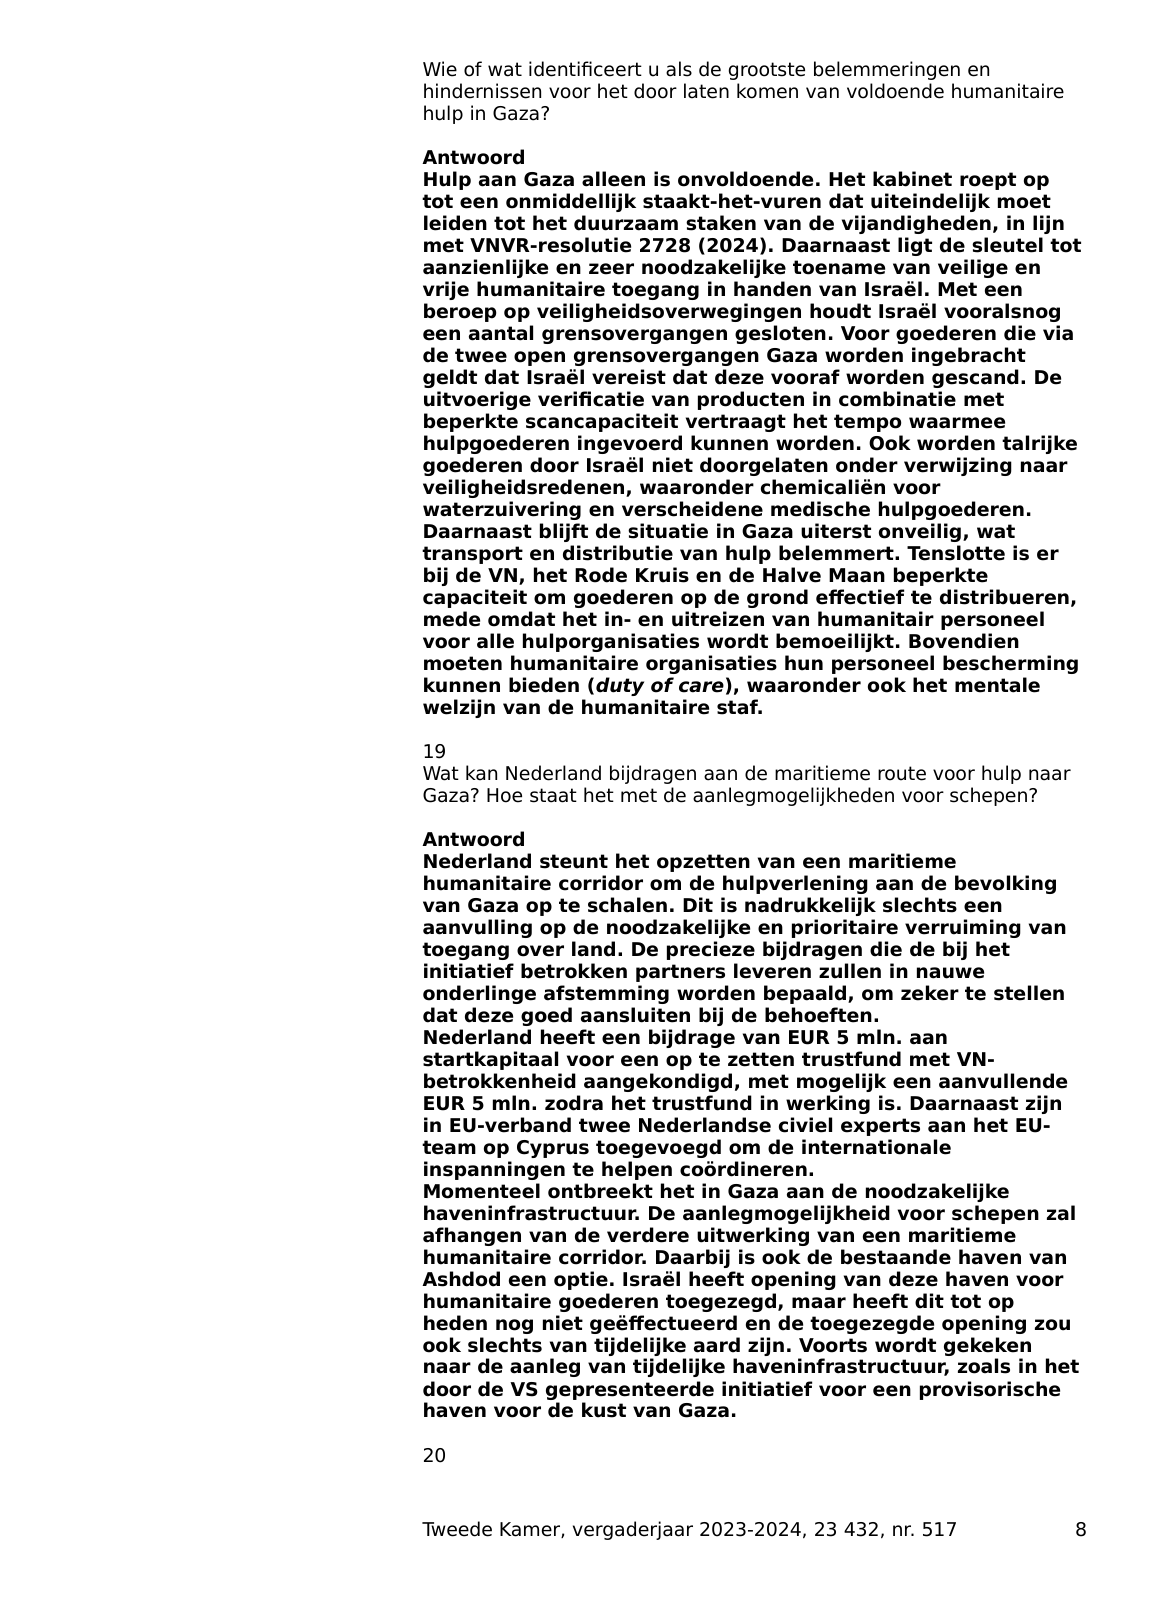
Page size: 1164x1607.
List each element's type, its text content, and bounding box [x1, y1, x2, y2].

text Antwoord [422, 147, 1087, 169]
text Wie of wat identificeert u als de grootste belemmeringen en hindernissen voor het door laten komen van voldoende humanitaire hulp in Gaza? [422, 59, 1087, 125]
text Hulp aan Gaza alleen is onvoldoende. Het kabinet roept op tot een onmiddellijk staakt-het-vuren dat uiteindelijk moet leiden tot het duurzaam staken van de vijandigheden, in lijn met VNVR-resolutie 2728 (2024). Daarnaast ligt de sleutel tot aanzienlijke en zeer noodzakelijke toename van veilige en vrije humanitaire toegang in handen van Israël. Met een beroep op veiligheidsoverwegingen houdt Israël vooralsnog een aantal grensovergangen gesloten. Voor goederen die via de twee open grensovergangen Gaza worden ingebracht geldt dat Israël vereist dat deze vooraf worden gescand. De uitvoerige verificatie van producten in combinatie met beperkte scancapaciteit vertraagt het tempo waarmee hulpgoederen ingevoerd kunnen worden. Ook worden talrijke goederen door Israël niet doorgelaten onder verwijzing naar veiligheidsredenen, waaronder chemicaliën voor waterzuivering en verscheidene medische hulpgoederen. Daarnaast blijft de situatie in Gaza uiterst onveilig, wat transport en distributie van hulp belemmert. Tenslotte is er bij de VN, het Rode Kruis en de Halve Maan beperkte capaciteit om goederen op de grond effectief te distribueren, mede omdat het in- en uitreizen van humanitair personeel voor alle hulporganisaties wordt bemoeilijkt. Bovendien moeten humanitaire organisaties hun personeel bescherming kunnen bieden (duty of care), waaronder ook het mentale welzijn van de humanitaire staf. [422, 169, 1087, 719]
text Wat kan Nederland bijdragen aan de maritieme route voor hulp naar Gaza? Hoe staat het met de aanlegmogelijkheden voor schepen? [422, 763, 1087, 807]
text 19 [422, 741, 1087, 763]
text 20 [422, 1444, 1087, 1467]
text Momenteel ontbreekt het in Gaza aan de noodzakelijke haveninfrastructuur. De aanlegmogelijkheid voor schepen zal afhangen van de verdere uitwerking van een maritieme humanitaire corridor. Daarbij is ook de bestaande haven van Ashdod een optie. Israël heeft opening van deze haven voor humanitaire goederen toegezegd, maar heeft dit tot op heden nog niet geëffectueerd en de toegezegde opening zou ook slechts van tijdelijke aard zijn. Voorts wordt gekeken naar de aanleg van tijdelijke haveninfrastructuur, zoals in het door de VS gepresenteerde initiatief voor een provisorische haven voor de kust van Gaza. [422, 1181, 1087, 1422]
text Nederland steunt het opzetten van een maritieme humanitaire corridor om de hulpverlening aan de bevolking van Gaza op te schalen. Dit is nadrukkelijk slechts een aanvulling op de noodzakelijke en prioritaire verruiming van toegang over land. De precieze bijdragen die de bij het initiatief betrokken partners leveren zullen in nauwe onderlinge afstemming worden bepaald, om zeker te stellen dat deze goed aansluiten bij de behoeften. [422, 851, 1087, 1027]
text Nederland heeft een bijdrage van EUR 5 mln. aan startkapitaal voor een op te zetten trustfund met VN-betrokkenheid aangekondigd, met mogelijk een aanvullende EUR 5 mln. zodra het trustfund in werking is. Daarnaast zijn in EU-verband twee Nederlandse civiel experts aan het EU-team op Cyprus toegevoegd om de internationale inspanningen te helpen coördineren. [422, 1027, 1087, 1181]
text Antwoord [422, 829, 1087, 851]
